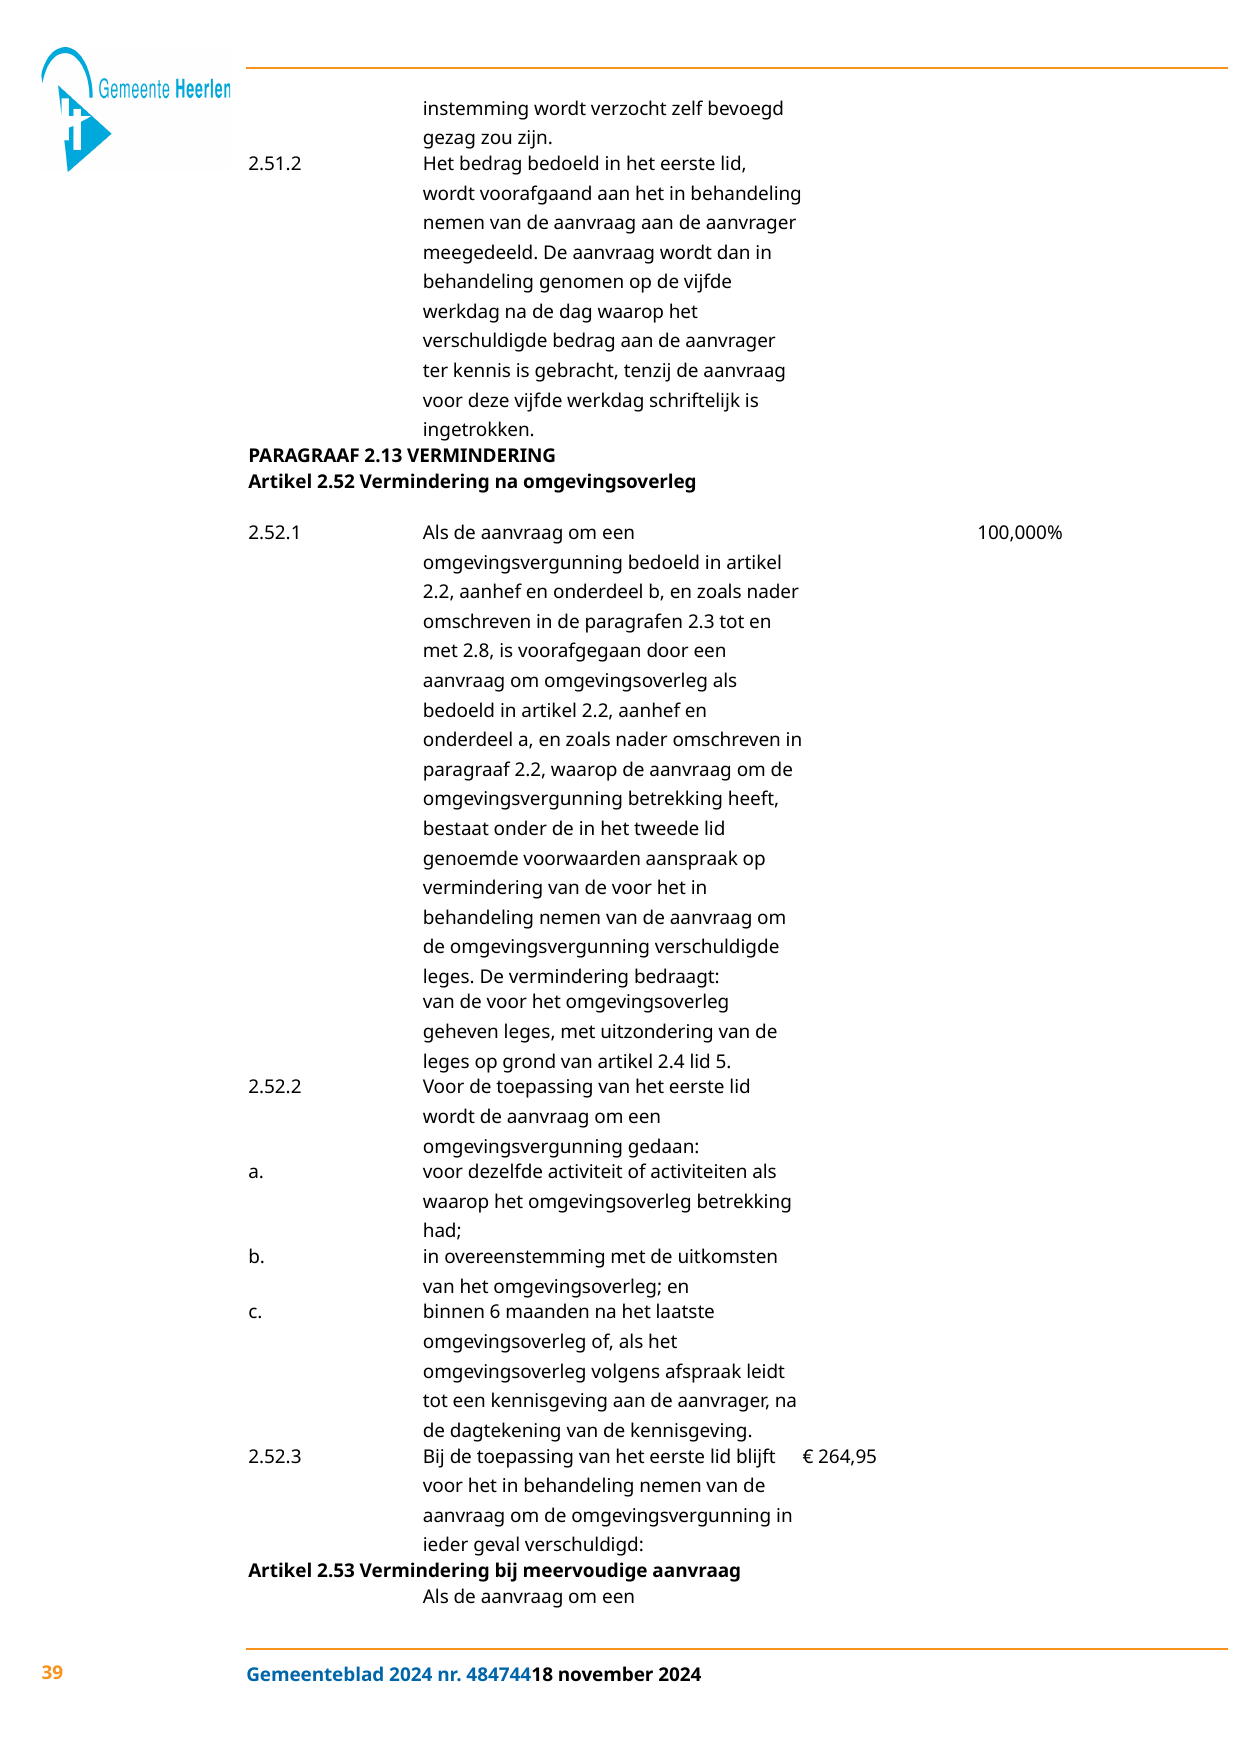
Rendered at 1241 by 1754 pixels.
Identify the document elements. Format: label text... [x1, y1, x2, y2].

table_cell [802, 519, 977, 989]
table_cell 100,000% [977, 519, 1152, 989]
table_cell van de voor het omgevingsoverleg geheven leges, met uitzondering van de leges op grond van artikel 2.4 lid 5. [423, 989, 802, 1074]
table_cell [802, 1074, 977, 1158]
table_cell in overeenstemming met de uitkomsten van het omgevingsoverleg; en [423, 1244, 802, 1299]
table_cell [248, 494, 423, 519]
table_cell [802, 1299, 977, 1443]
table_cell c. [248, 1299, 423, 1443]
table_cell [802, 494, 977, 519]
table_cell Artikel 2.52 Vermindering na omgevingsoverleg [248, 468, 977, 493]
table_cell [802, 989, 977, 1074]
table_cell [977, 1583, 1152, 1609]
table_cell Het bedrag bedoeld in het eerste lid, wordt voorafgaand aan het in behandeling nemen van de aanvraag aan de aanvrager meegedeeld. De aanvraag wordt dan in behandeling genomen op de vijfde werkdag na de dag waarop het verschuldigde bedrag aan de aanvrager ter kennis is gebracht, tenzij de aanvraag voor deze vijfde werkdag schriftelijk is ingetrokken. [423, 150, 802, 442]
table_cell [802, 1583, 977, 1609]
table_cell [977, 494, 1152, 519]
table_cell [802, 1244, 977, 1299]
table_cell [802, 1159, 977, 1243]
table_cell instemming wordt verzocht zelf bevoegd gezag zou zijn. [423, 95, 802, 150]
table_cell Bij de toepassing van het eerste lid blijft voor het in behandeling nemen van de aanvraag om de omgevingsvergunning in ieder geval verschuldigd: [423, 1443, 802, 1557]
table_cell [977, 95, 1152, 150]
table_cell [423, 494, 802, 519]
table_cell Voor de toepassing van het eerste lid wordt de aanvraag om een omgevingsvergunning gedaan: [423, 1074, 802, 1158]
table_cell [977, 1299, 1152, 1443]
table_cell 2.52.1 [248, 519, 423, 989]
table_cell [977, 1443, 1152, 1557]
table_cell [977, 1159, 1152, 1243]
picture [41, 47, 231, 172]
table_cell [248, 1583, 423, 1609]
table_cell binnen 6 maanden na het laatste omgevingsoverleg of, als het omgevingsoverleg volgens afspraak leidt tot een kennisgeving aan de aanvrager, na de dagtekening van de kennisgeving. [423, 1299, 802, 1443]
table_cell 2.52.2 [248, 1074, 423, 1158]
table_cell Als de aanvraag om een omgevingsvergunning bedoeld in artikel 2.2, aanhef en onderdeel b, en zoals nader omschreven in de paragrafen 2.3 tot en met 2.8, is voorafgegaan door een aanvraag om omgevingsoverleg als bedoeld in artikel 2.2, aanhef en onderdeel a, en zoals nader omschreven in paragraaf 2.2, waarop de aanvraag om de omgevingsvergunning betrekking heeft, bestaat onder de in het tweede lid genoemde voorwaarden aanspraak op vermindering van de voor het in behandeling nemen van de aanvraag om de omgevingsvergunning verschuldigde leges. De vermindering bedraagt: [423, 519, 802, 989]
table_cell b. [248, 1244, 423, 1299]
table_cell [977, 1244, 1152, 1299]
table_cell [802, 150, 977, 442]
table_cell PARAGRAAF 2.13 VERMINDERING [248, 442, 1152, 468]
table_cell [977, 989, 1152, 1074]
table_cell 2.52.3 [248, 1443, 423, 1557]
table_cell voor dezelfde activiteit of activiteiten als waarop het omgevingsoverleg betrekking had; [423, 1159, 802, 1243]
table_cell [977, 150, 1152, 442]
table_cell [977, 1074, 1152, 1158]
table_cell a. [248, 1159, 423, 1243]
table_cell [248, 989, 423, 1074]
table_cell 2.51.2 [248, 150, 423, 442]
table_cell [802, 95, 977, 150]
picture [41, 47, 59, 70]
table_cell [248, 95, 423, 150]
table_cell Als de aanvraag om een [423, 1583, 802, 1609]
table_cell Artikel 2.53 Vermindering bij meervoudige aanvraag [248, 1557, 977, 1583]
table_cell € 264,95 [802, 1443, 977, 1557]
